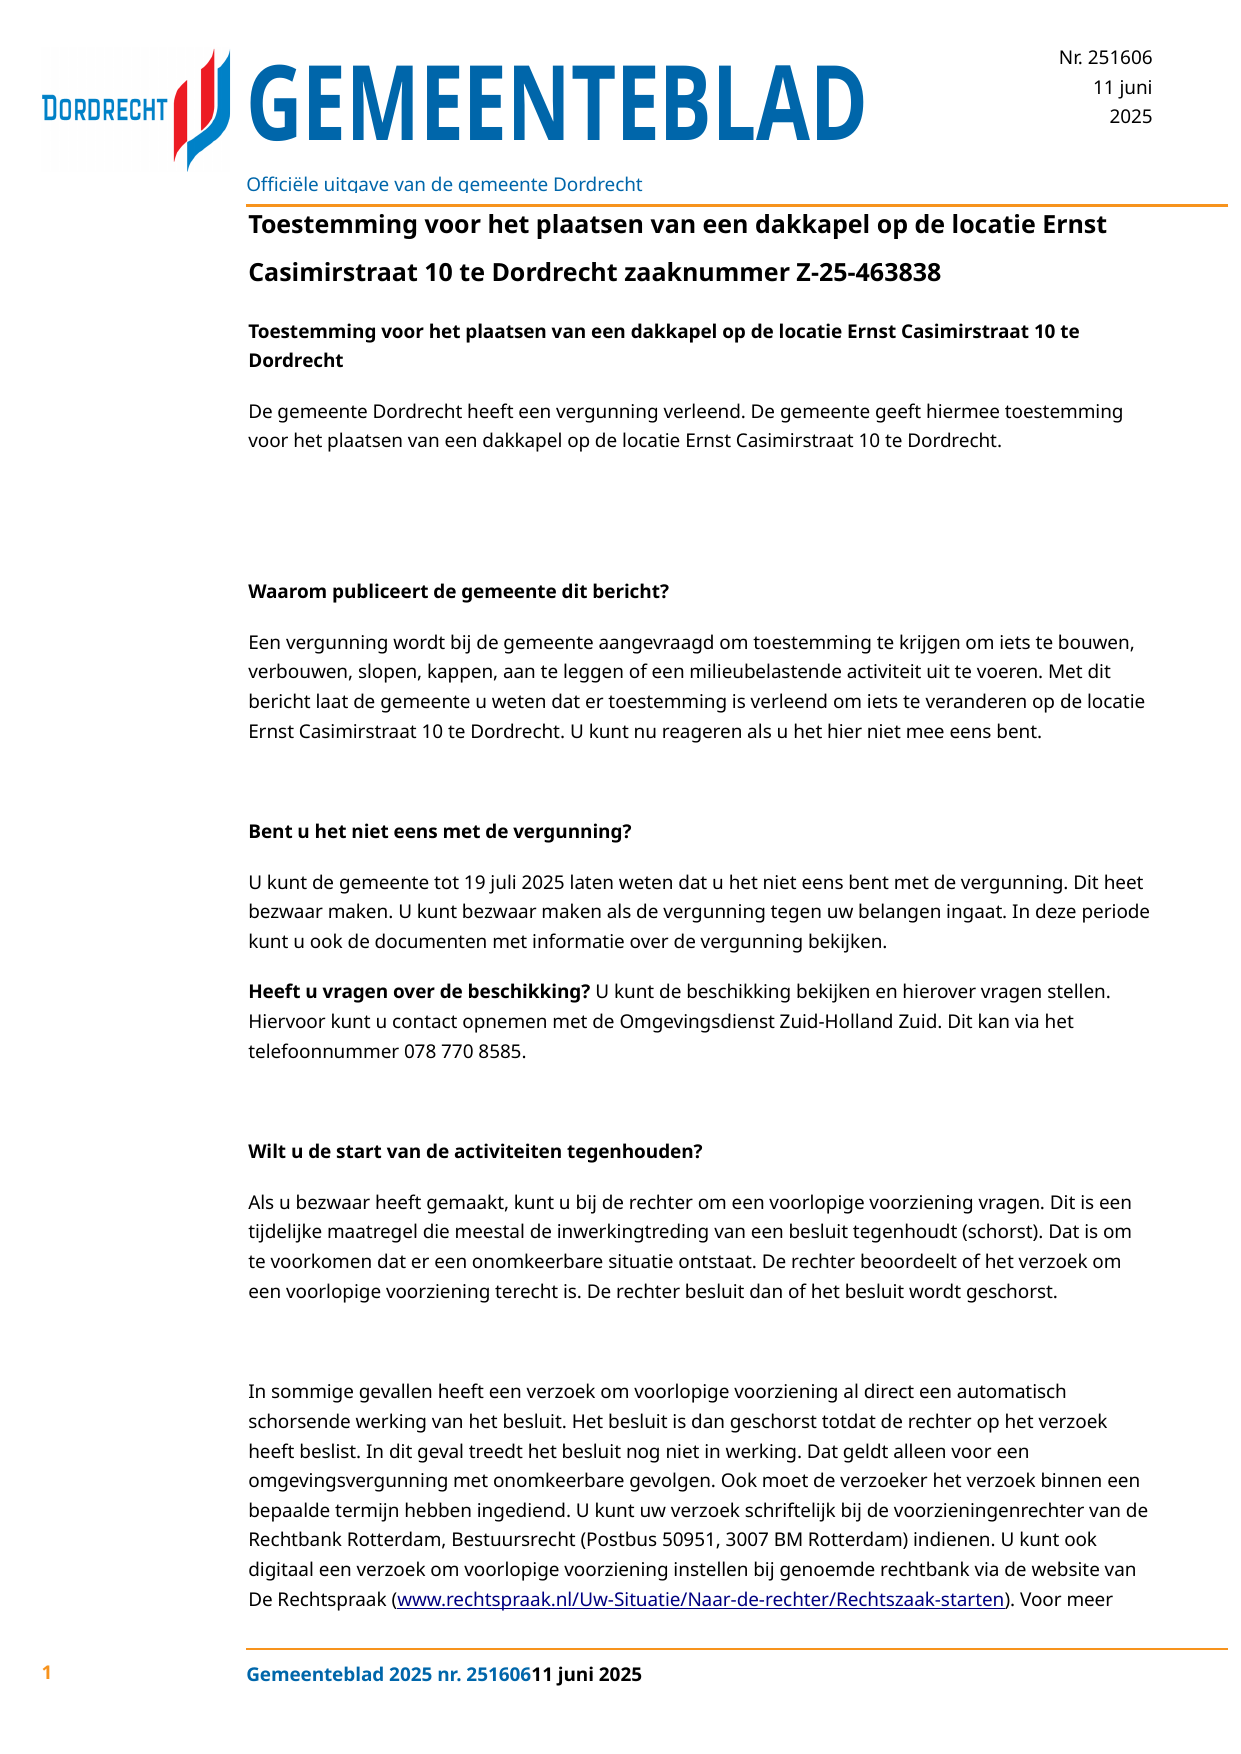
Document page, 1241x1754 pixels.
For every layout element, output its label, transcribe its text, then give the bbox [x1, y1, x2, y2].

text Wilt u de start van de activiteiten tegenhouden? [248, 1139, 1152, 1164]
text U kunt de gemeente tot 19 juli 2025 laten weten dat u het niet eens bent met de vergunning. Dit heet bezwaar maken. U kunt bezwaar maken als de vergunning tegen uw belangen ingaat. In deze periode kunt u ook de documenten met informatie over de vergunning bekijken. [248, 869, 1152, 954]
text Een vergunning wordt bij de gemeente aangevraagd om toestemming te krijgen om iets te bouwen, verbouwen, slopen, kappen, aan te leggen of een milieubelastende activiteit uit te voeren. Met dit bericht laat de gemeente u weten dat er toestemming is verleend om iets te veranderen op de locatie Ernst Casimirstraat 10 te Dordrecht. U kunt nu reageren als u het hier niet mee eens bent. [248, 629, 1152, 744]
text Toestemming voor het plaatsen van een dakkapel op de locatie Ernst Casimirstraat 10 te Dordrecht [248, 318, 1152, 373]
picture [41, 47, 231, 172]
text Heeft u vragen over de beschikking? U kunt de beschikking bekijken en hierover vragen stellen. Hiervoor kunt u contact opnemen met de Omgevingsdienst Zuid-Holland Zuid. Dit kan via het telefoonnummer 078 770 8585. [248, 979, 1152, 1064]
text In sommige gevallen heeft een verzoek om voorlopige voorziening al direct een automatisch schorsende werking van het besluit. Het besluit is dan geschorst totdat de rechter op het verzoek heeft beslist. In dit geval treedt het besluit nog niet in werking. Dat geldt alleen voor een omgevingsvergunning met onomkeerbare gevolgen. Ook moet de verzoeker het verzoek binnen een bepaalde termijn hebben ingediend. U kunt uw verzoek schriftelijk bij de voorzieningenrechter van de Rechtbank Rotterdam, Bestuursrecht (Postbus 50951, 3007 BM Rotterdam) indienen. U kunt ook digitaal een verzoek om voorlopige voorziening instellen bij genoemde rechtbank via de website van De Rechtspraak (www.rechtspraak.nl/Uw-Situatie/Naar-de-rechter/Rechtszaak-starten). Voor meer [248, 1379, 1152, 1612]
text Als u bezwaar heeft gemaakt, kunt u bij de rechter om een voorlopige voorziening vragen. Dit is een tijdelijke maatregel die meestal de inwerkingtreding van een besluit tegenhoudt (schorst). Dat is om te voorkomen dat er een onomkeerbare situatie ontstaat. De rechter beoordeelt of het verzoek om een voorlopige voorziening terecht is. De rechter besluit dan of het besluit wordt geschorst. [248, 1189, 1152, 1304]
text Toestemming voor het plaatsen van een dakkapel op de locatie Ernst Casimirstraat 10 te Dordrecht zaaknummer Z-25-463838 [248, 207, 1152, 288]
text De gemeente Dordrecht heeft een vergunning verleend. De gemeente geeft hiermee toestemming voor het plaatsen van een dakkapel op de locatie Ernst Casimirstraat 10 te Dordrecht. [248, 398, 1152, 453]
text Bent u het niet eens met de vergunning? [248, 819, 1152, 844]
text Waarom publiceert de gemeente dit bericht? [248, 579, 1152, 604]
